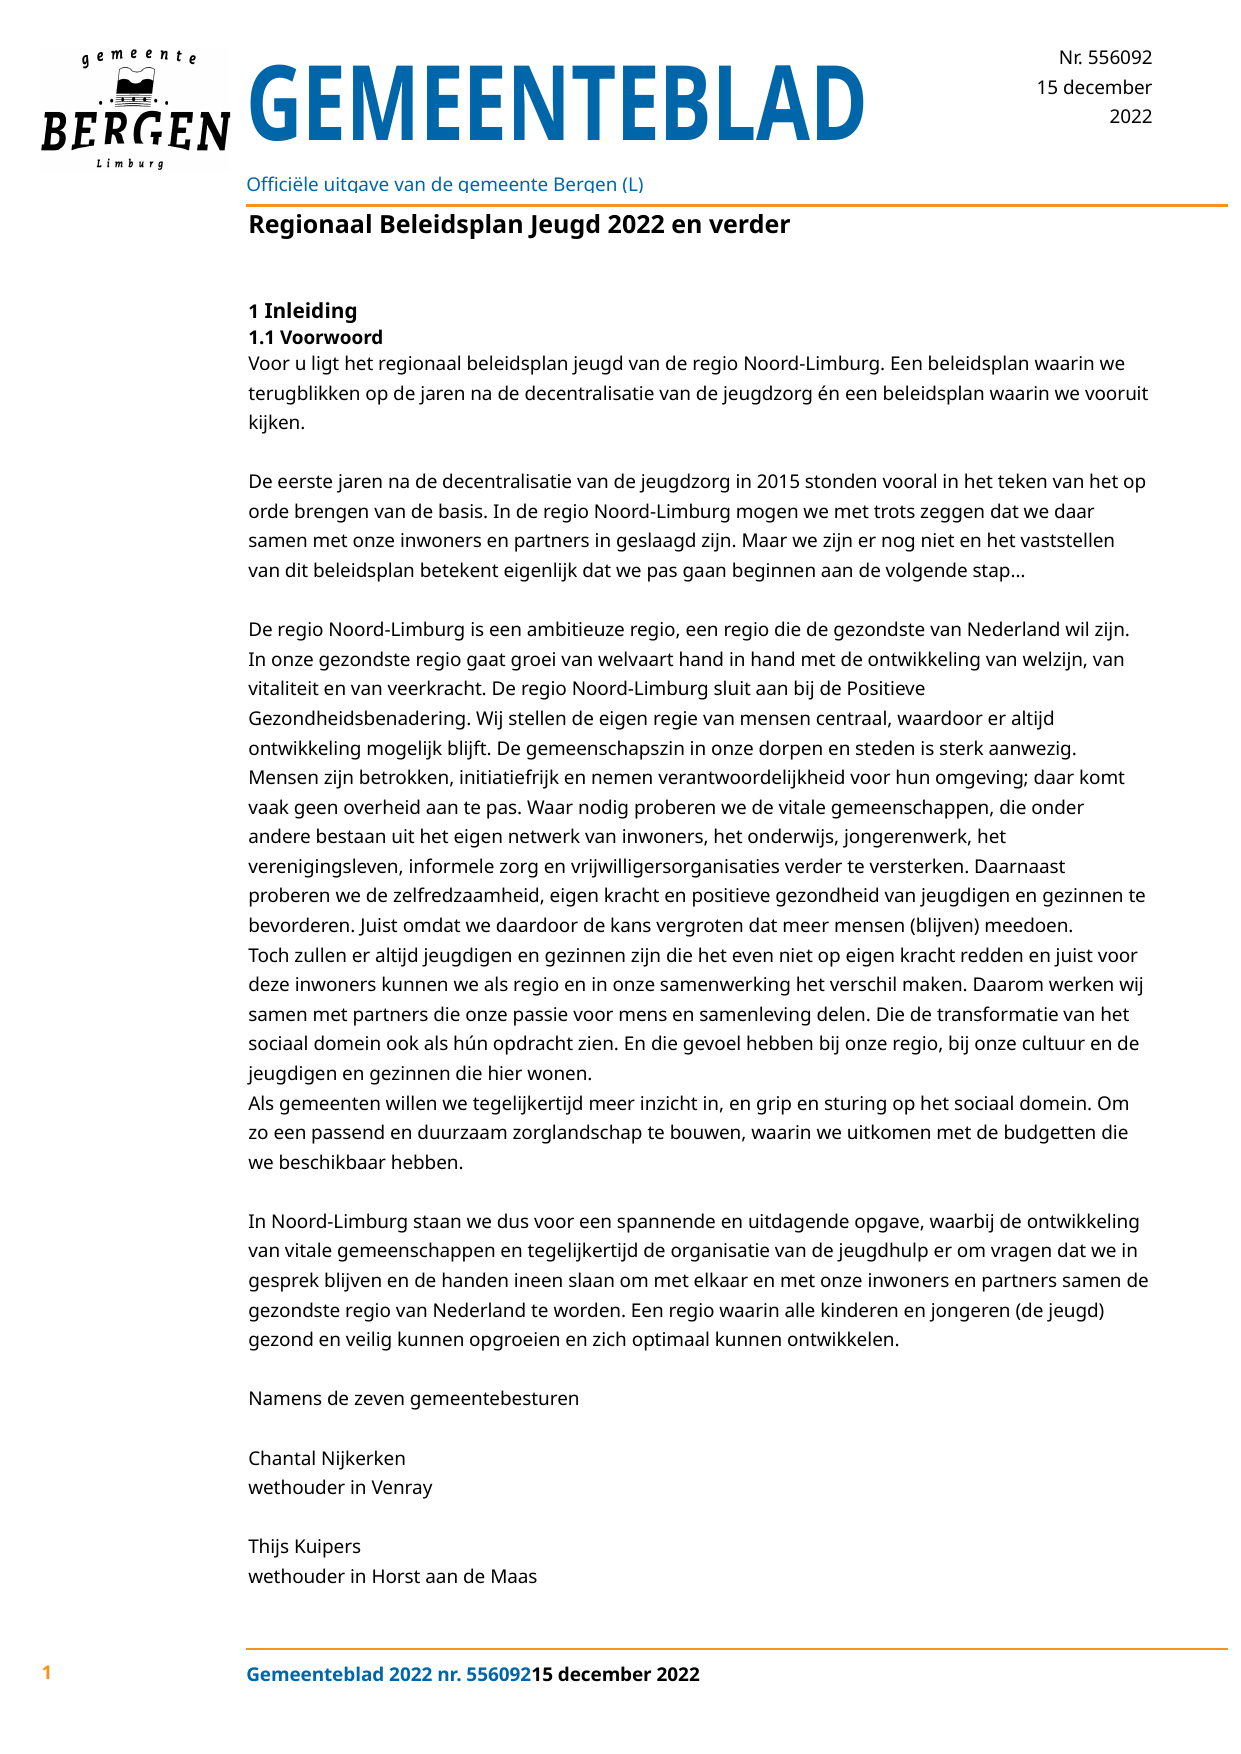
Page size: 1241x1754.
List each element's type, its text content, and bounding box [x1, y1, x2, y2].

text De eerste jaren na de decentralisatie van de jeugdzorg in 2015 stonden vooral in het teken van het op orde brengen van de basis. In de regio Noord-Limburg mogen we met trots zeggen dat we daar samen met onze inwoners en partners in geslaagd zijn. Maar we zijn er nog niet en het vaststellen van dit beleidsplan betekent eigenlijk dat we pas gaan beginnen aan de volgende stap… [248, 468, 1152, 583]
text 1.1 Voorwoord [248, 324, 1152, 350]
text Toch zullen er altijd jeugdigen en gezinnen zijn die het even niet op eigen kracht redden en juist voor deze inwoners kunnen we als regio en in onze samenwerking het verschil maken. Daarom werken wij samen met partners die onze passie voor mens en samenleving delen. Die de transformatie van het sociaal domein ook als hún opdracht zien. En die gevoel hebben bij onze regio, bij onze cultuur en de jeugdigen en gezinnen die hier wonen. [248, 942, 1152, 1086]
text wethouder in Horst aan de Maas [248, 1563, 1152, 1589]
text Als gemeenten willen we tegelijkertijd meer inzicht in, en grip en sturing op het sociaal domein. Om zo een passend en duurzaam zorglandschap te bouwen, waarin we uitkomen met de budgetten die we beschikbaar hebben. [248, 1090, 1152, 1175]
text wethouder in Venray [248, 1474, 1152, 1500]
text Chantal Nijkerken [248, 1445, 1152, 1471]
text In Noord-Limburg staan we dus voor een spannende en uitdagende opgave, waarbij de ontwikkeling van vitale gemeenschappen en tegelijkertijd de organisatie van de jeugdhulp er om vragen dat we in gesprek blijven en de handen ineen slaan om met elkaar en met onze inwoners en partners samen de gezondste regio van Nederland te worden. Een regio waarin alle kinderen en jongeren (de jeugd) gezond en veilig kunnen opgroeien en zich optimaal kunnen ontwikkelen. [248, 1208, 1152, 1352]
text Thijs Kuipers [248, 1533, 1152, 1559]
text Voor u ligt het regionaal beleidsplan jeugd van de regio Noord-Limburg. Een beleidsplan waarin we terugblikken op de jaren na de decentralisatie van de jeugdzorg én een beleidsplan waarin we vooruit kijken. [248, 350, 1152, 435]
picture [41, 47, 231, 172]
text 1 Inleiding [248, 296, 1152, 324]
text Namens de zeven gemeentebesturen [248, 1386, 1152, 1411]
text Regionaal Beleidsplan Jeugd 2022 en verder [248, 207, 1152, 241]
text De regio Noord-Limburg is een ambitieuze regio, een regio die de gezondste van Nederland wil zijn. In onze gezondste regio gaat groei van welvaart hand in hand met de ontwikkeling van welzijn, van vitaliteit en van veerkracht. De regio Noord-Limburg sluit aan bij de Positieve Gezondheidsbenadering. Wij stellen de eigen regie van mensen centraal, waardoor er altijd ontwikkeling mogelijk blijft. De gemeenschapszin in onze dorpen en steden is sterk aanwezig. Mensen zijn betrokken, initiatiefrijk en nemen verantwoordelijkheid voor hun omgeving; daar komt vaak geen overheid aan te pas. Waar nodig proberen we de vitale gemeenschappen, die onder andere bestaan uit het eigen netwerk van inwoners, het onderwijs, jongerenwerk, het verenigingsleven, informele zorg en vrijwilligersorganisaties verder te versterken. Daarnaast proberen we de zelfredzaamheid, eigen kracht en positieve gezondheid van jeugdigen en gezinnen te bevorderen. Juist omdat we daardoor de kans vergroten dat meer mensen (blijven) meedoen. [248, 616, 1152, 938]
